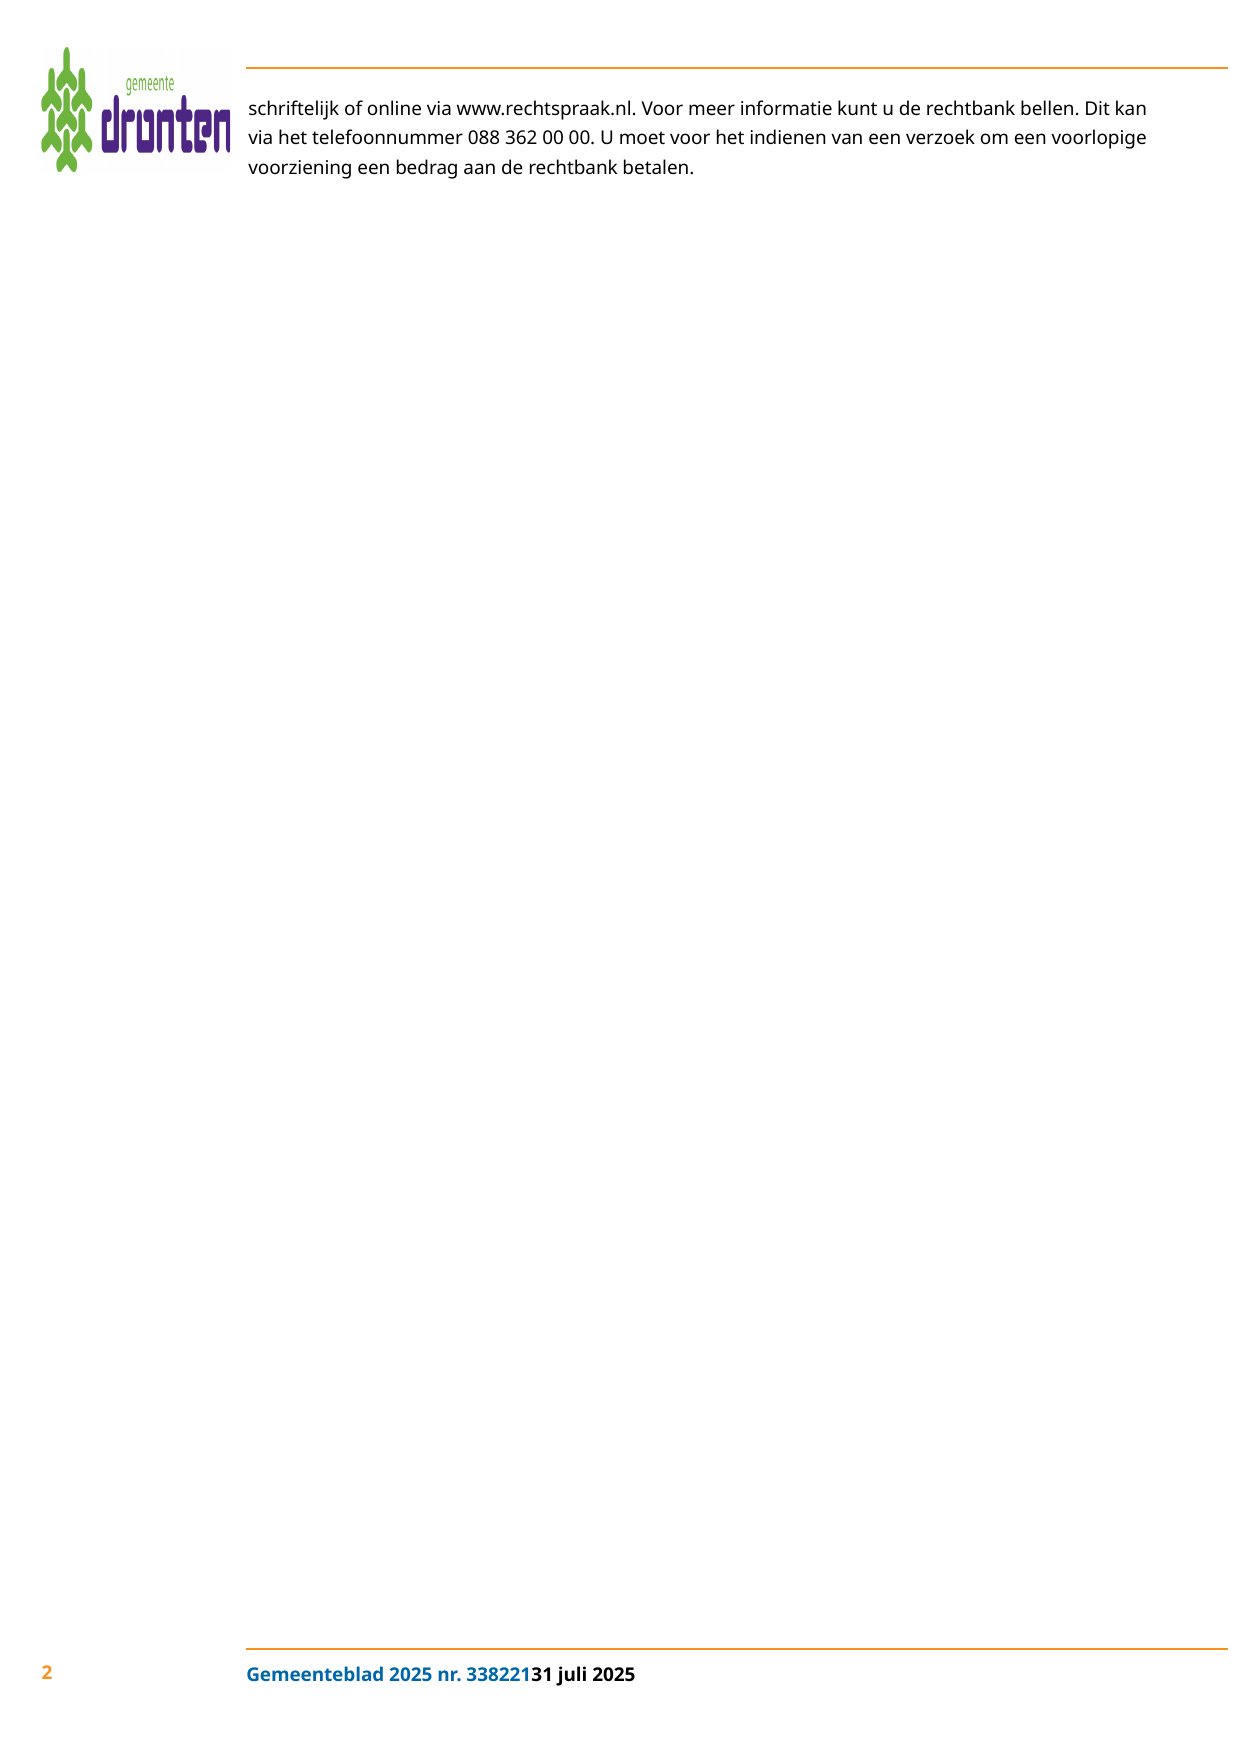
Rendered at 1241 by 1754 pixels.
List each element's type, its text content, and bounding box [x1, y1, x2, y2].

picture [41, 47, 231, 172]
text schriftelijk of online via www.rechtspraak.nl. Voor meer informatie kunt u de rechtbank bellen. Dit kan via het telefoonnummer 088 362 00 00. U moet voor het indienen van een verzoek om een voorlopige voorziening een bedrag aan de rechtbank betalen. [248, 95, 1152, 180]
